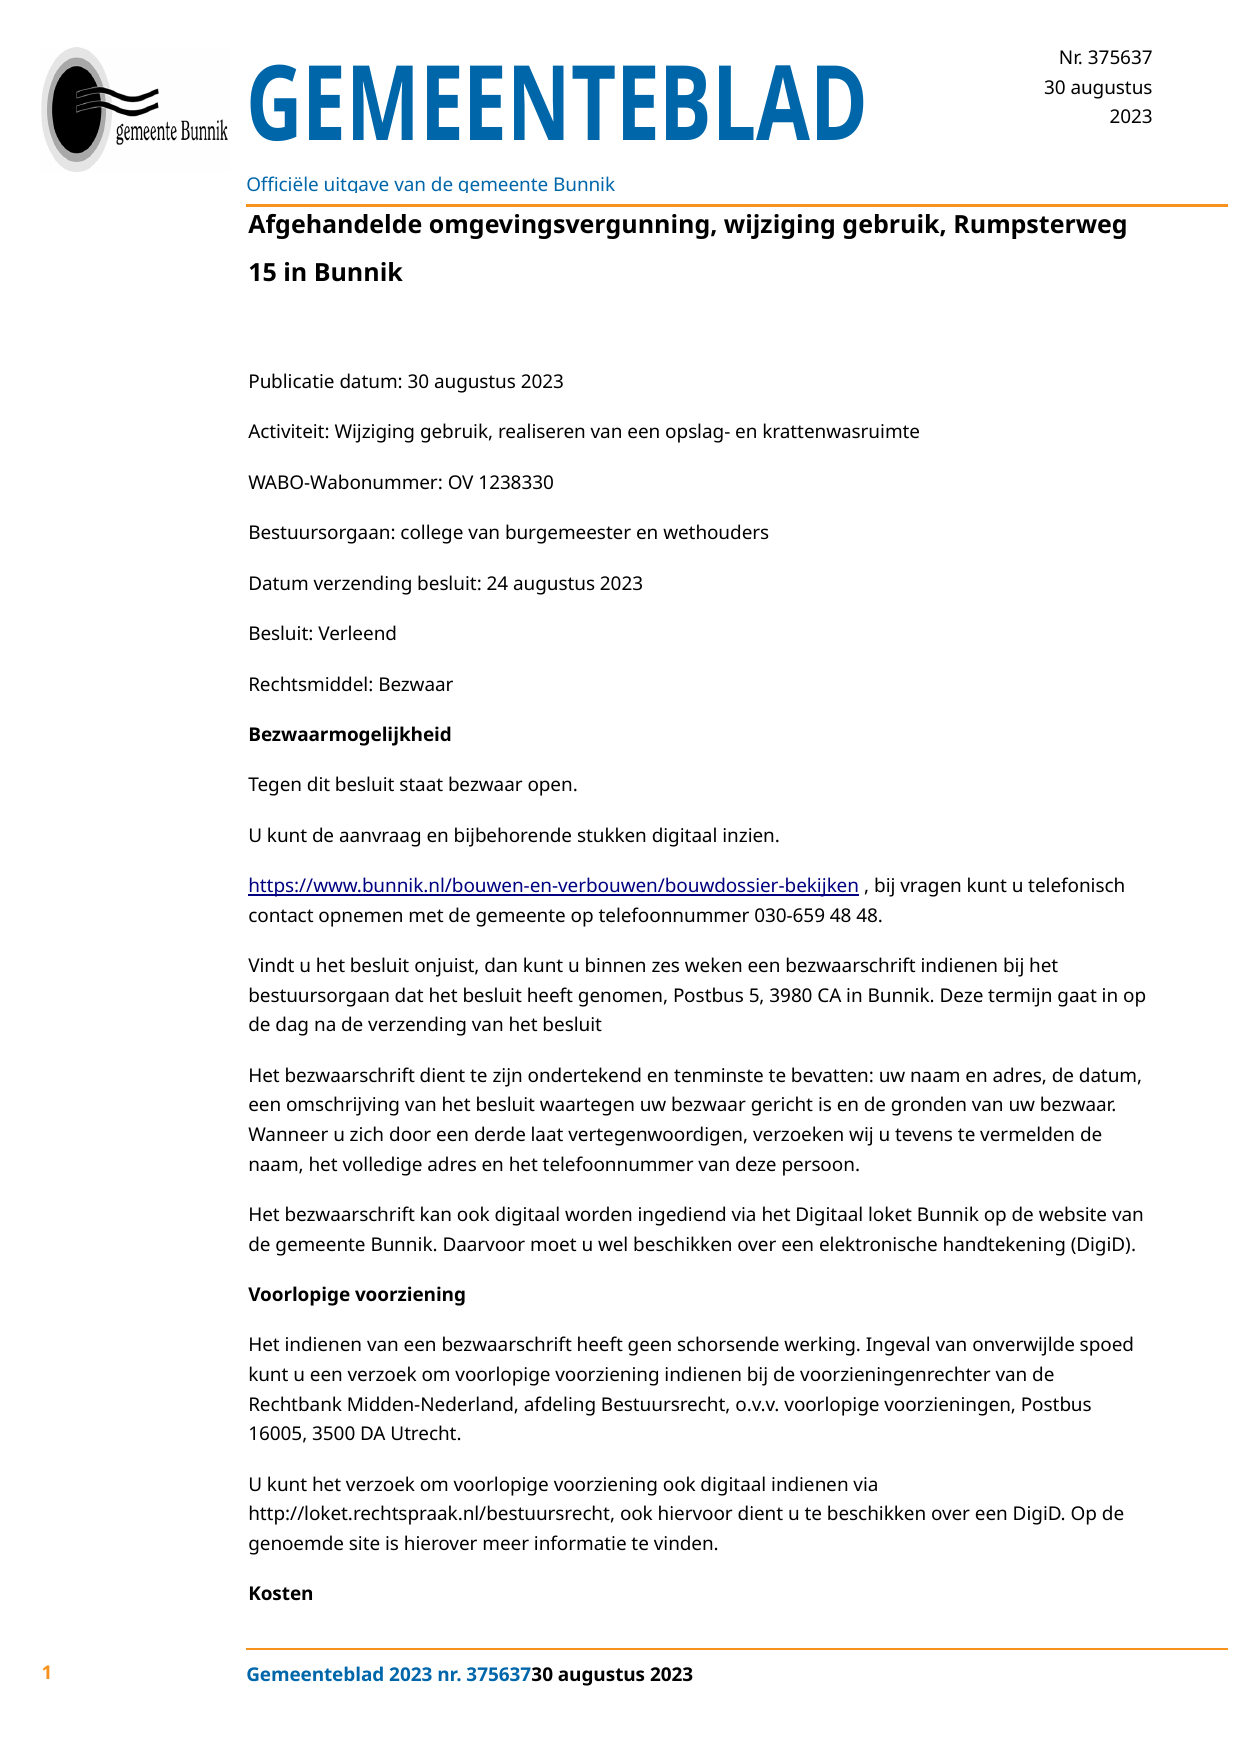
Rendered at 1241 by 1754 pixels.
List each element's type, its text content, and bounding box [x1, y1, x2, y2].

text Datum verzending besluit: 24 augustus 2023 [248, 570, 1152, 596]
text Activiteit: Wijziging gebruik, realiseren van een opslag- en krattenwasruimte [248, 419, 1152, 444]
text Publicatie datum: 30 augustus 2023 [248, 368, 1152, 394]
text Tegen dit besluit staat bezwaar open. [248, 772, 1152, 797]
picture [41, 47, 231, 172]
text U kunt het verzoek om voorlopige voorziening ook digitaal indienen via http://loket.rechtspraak.nl/bestuursrecht, ook hiervoor dient u te beschikken over een DigiD. Op de genoemde site is hierover meer informatie te vinden. [248, 1471, 1152, 1556]
text Voorlopige voorziening [248, 1281, 1152, 1307]
text Afgehandelde omgevingsvergunning, wijziging gebruik, Rumpsterweg 15 in Bunnik [248, 207, 1152, 288]
text Het bezwaarschrift kan ook digitaal worden ingediend via het Digitaal loket Bunnik op de website van de gemeente Bunnik. Daarvoor moet u wel beschikken over een elektronische handtekening (DigiD). [248, 1201, 1152, 1257]
text Kosten [248, 1580, 1152, 1606]
text Het bezwaarschrift dient te zijn ondertekend en tenminste te bevatten: uw naam en adres, de datum, een omschrijving van het besluit waartegen uw bezwaar gericht is en de gronden van uw bezwaar. Wanneer u zich door een derde laat vertegenwoordigen, verzoeken wij u tevens te vermelden de naam, het volledige adres en het telefoonnummer van deze persoon. [248, 1062, 1152, 1177]
text Besluit: Verleend [248, 620, 1152, 646]
text Bestuursorgaan: college van burgemeester en wethouders [248, 519, 1152, 545]
text https://www.bunnik.nl/bouwen-en-verbouwen/bouwdossier-bekijken , bij vragen kunt u telefonisch contact opnemen met de gemeente op telefoonnummer 030-659 48 48. [248, 872, 1152, 928]
text Het indienen van een bezwaarschrift heeft geen schorsende werking. Ingeval van onverwijlde spoed kunt u een verzoek om voorlopige voorziening indienen bij de voorzieningenrechter van de Rechtbank Midden-Nederland, afdeling Bestuursrecht, o.v.v. voorlopige voorzieningen, Postbus 16005, 3500 DA Utrecht. [248, 1332, 1152, 1446]
text Rechtsmiddel: Bezwaar [248, 671, 1152, 697]
text Bezwaarmogelijkheid [248, 721, 1152, 747]
text U kunt de aanvraag en bijbehorende stukken digitaal inzien. [248, 822, 1152, 848]
text WABO-Wabonummer: OV 1238330 [248, 469, 1152, 495]
text Vindt u het besluit onjuist, dan kunt u binnen zes weken een bezwaarschrift indienen bij het bestuursorgaan dat het besluit heeft genomen, Postbus 5, 3980 CA in Bunnik. Deze termijn gaat in op de dag na de verzending van het besluit [248, 952, 1152, 1037]
